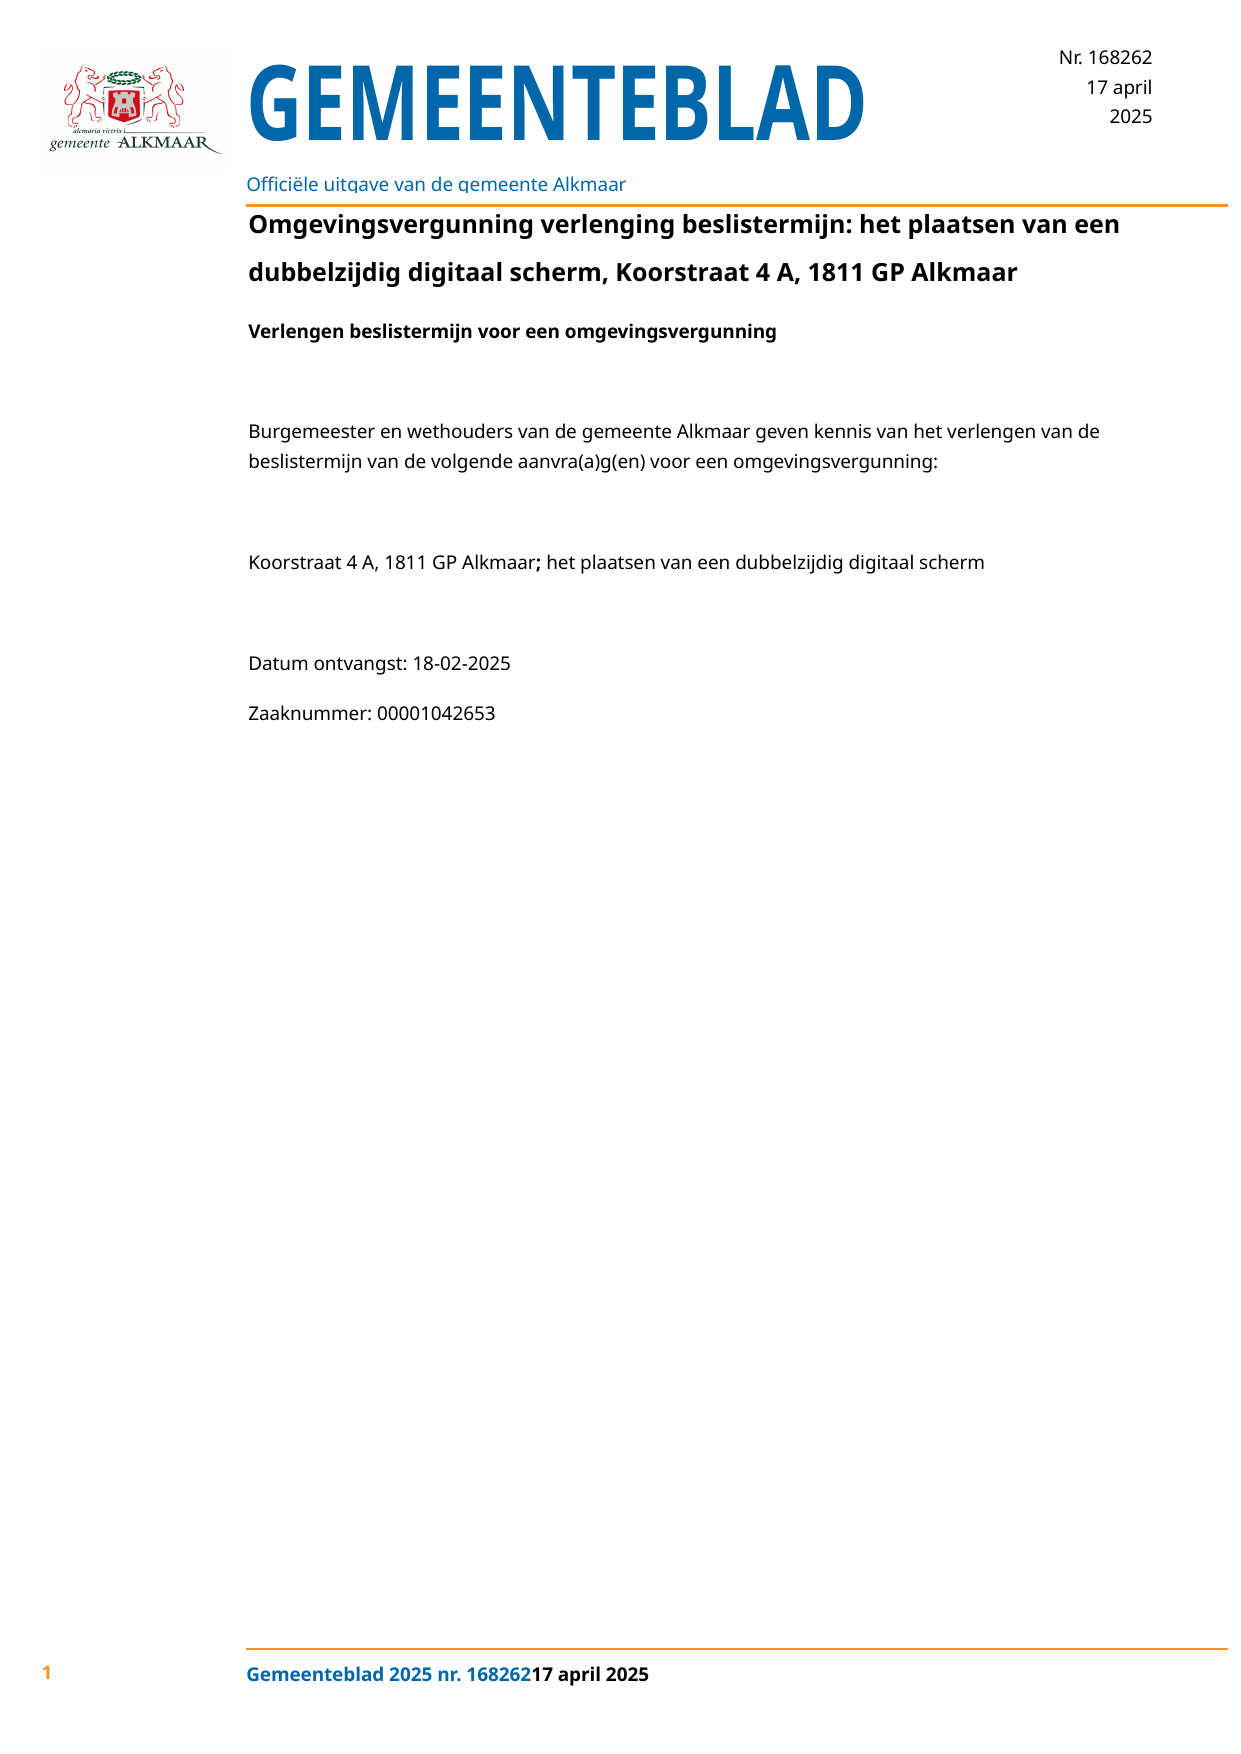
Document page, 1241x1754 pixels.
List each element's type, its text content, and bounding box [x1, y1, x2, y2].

text Omgevingsvergunning verlenging beslistermijn: het plaatsen van een dubbelzijdig digitaal scherm, Koorstraat 4 A, 1811 GP Alkmaar [248, 207, 1152, 288]
text Zaaknummer: 00001042653 [248, 700, 1152, 726]
text Verlengen beslistermijn voor een omgevingsvergunning [248, 318, 1152, 344]
picture [41, 47, 231, 172]
text Burgemeester en wethouders van de gemeente Alkmaar geven kennis van het verlengen van de beslistermijn van de volgende aanvra(a)g(en) voor een omgevingsvergunning: [248, 419, 1152, 474]
text Koorstraat 4 A, 1811 GP Alkmaar; het plaatsen van een dubbelzijdig digitaal scherm [248, 549, 1152, 575]
text Datum ontvangst: 18-02-2025 [248, 650, 1152, 676]
